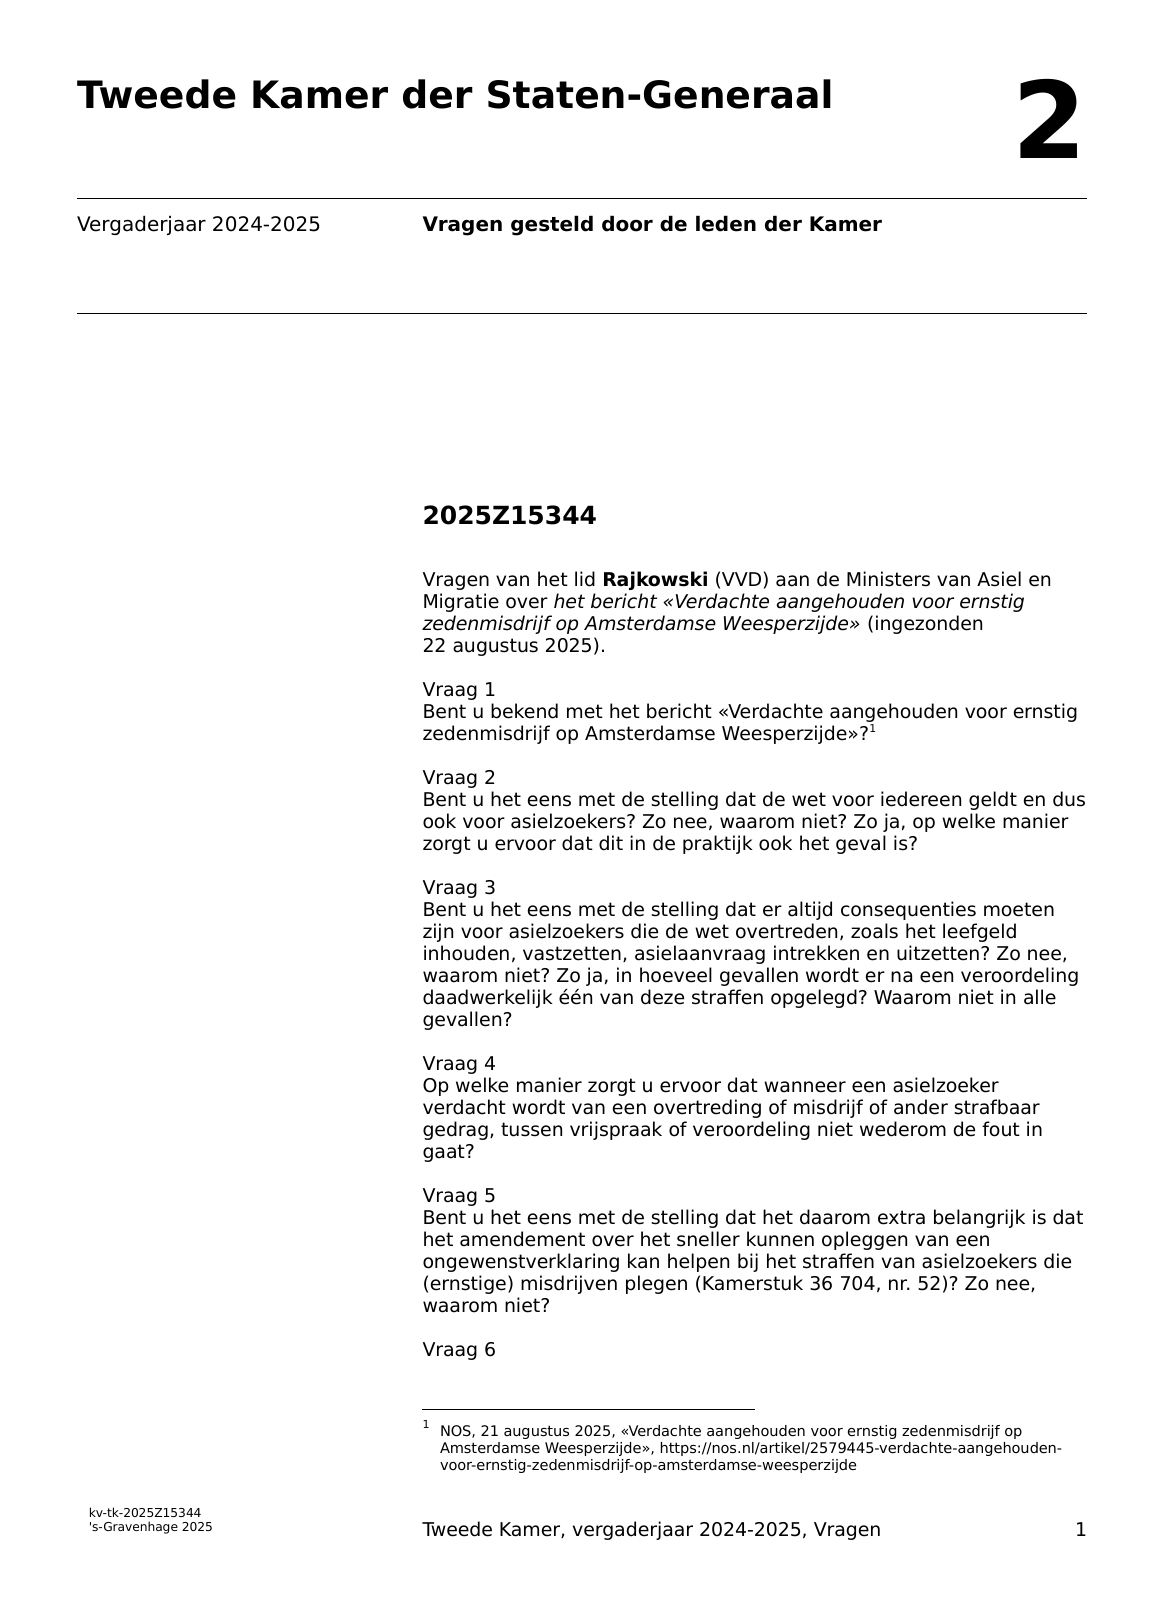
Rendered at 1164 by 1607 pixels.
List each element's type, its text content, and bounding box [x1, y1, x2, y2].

text NOS, 21 augustus 2025, «Verdachte aangehouden voor ernstig zedenmisdrijf op Amsterdamse Weesperzijde», https://nos.nl/artikel/2579445-verdachte-aangehouden-voor-ernstig-zedenmisdrijf-op-amsterdamse-weesperzijde [422, 1418, 1087, 1474]
text Vraag 4 [422, 1053, 1087, 1075]
table_cell Vragen gesteld door de leden der Kamer [422, 199, 1087, 313]
text Bent u het eens met de stelling dat de wet voor iedereen geldt en dus ook voor asielzoekers? Zo nee, waarom niet? Zo ja, op welke manier zorgt u ervoor dat dit in de praktijk ook het geval is? [422, 789, 1087, 855]
text kv-tk-2025Z15344 [88, 1506, 323, 1520]
text Vraag 1 [422, 679, 1087, 701]
text Vraag 5 [422, 1185, 1087, 1207]
text Bent u het eens met de stelling dat het daarom extra belangrijk is dat het amendement over het sneller kunnen opleggen van een ongewenstverklaring kan helpen bij het straffen van asielzoekers die (ernstige) misdrijven plegen (Kamerstuk 36 704, nr. 52)? Zo nee, waarom niet? [422, 1207, 1087, 1317]
text Bent u bekend met het bericht «Verdachte aangehouden voor ernstig zedenmisdrijf op Amsterdamse Weesperzijde»? [422, 701, 1087, 745]
text Vraag 3 [422, 877, 1087, 899]
text Op welke manier zorgt u ervoor dat wanneer een asielzoeker verdacht wordt van een overtreding of misdrijf of ander strafbaar gedrag, tussen vrijspraak of veroordeling niet wederom de fout in gaat? [422, 1075, 1087, 1163]
text 's-Gravenhage 2025 [88, 1520, 323, 1534]
text Vraag 6 [422, 1339, 1087, 1361]
table_header Tweede Kamer der Staten-Generaal [77, 59, 886, 198]
text Vraag 2 [422, 767, 1087, 789]
table_cell Vergaderjaar 2024-2025 [77, 199, 422, 313]
text 2025Z15344 [422, 501, 1087, 531]
text Vragen van het lid Rajkowski (VVD) aan de Ministers van Asiel en Migratie over het bericht «Verdachte aangehouden voor ernstig zedenmisdrijf op Amsterdamse Weesperzijde» (ingezonden 22 augustus 2025). [422, 569, 1087, 657]
text Bent u het eens met de stelling dat er altijd consequenties moeten zijn voor asielzoekers die de wet overtreden, zoals het leefgeld inhouden, vastzetten, asielaanvraag intrekken en uitzetten? Zo nee, waarom niet? Zo ja, in hoeveel gevallen wordt er na een veroordeling daadwerkelijk één van deze straffen opgelegd? Waarom niet in alle gevallen? [422, 899, 1087, 1031]
table_header 2 [886, 59, 1087, 198]
